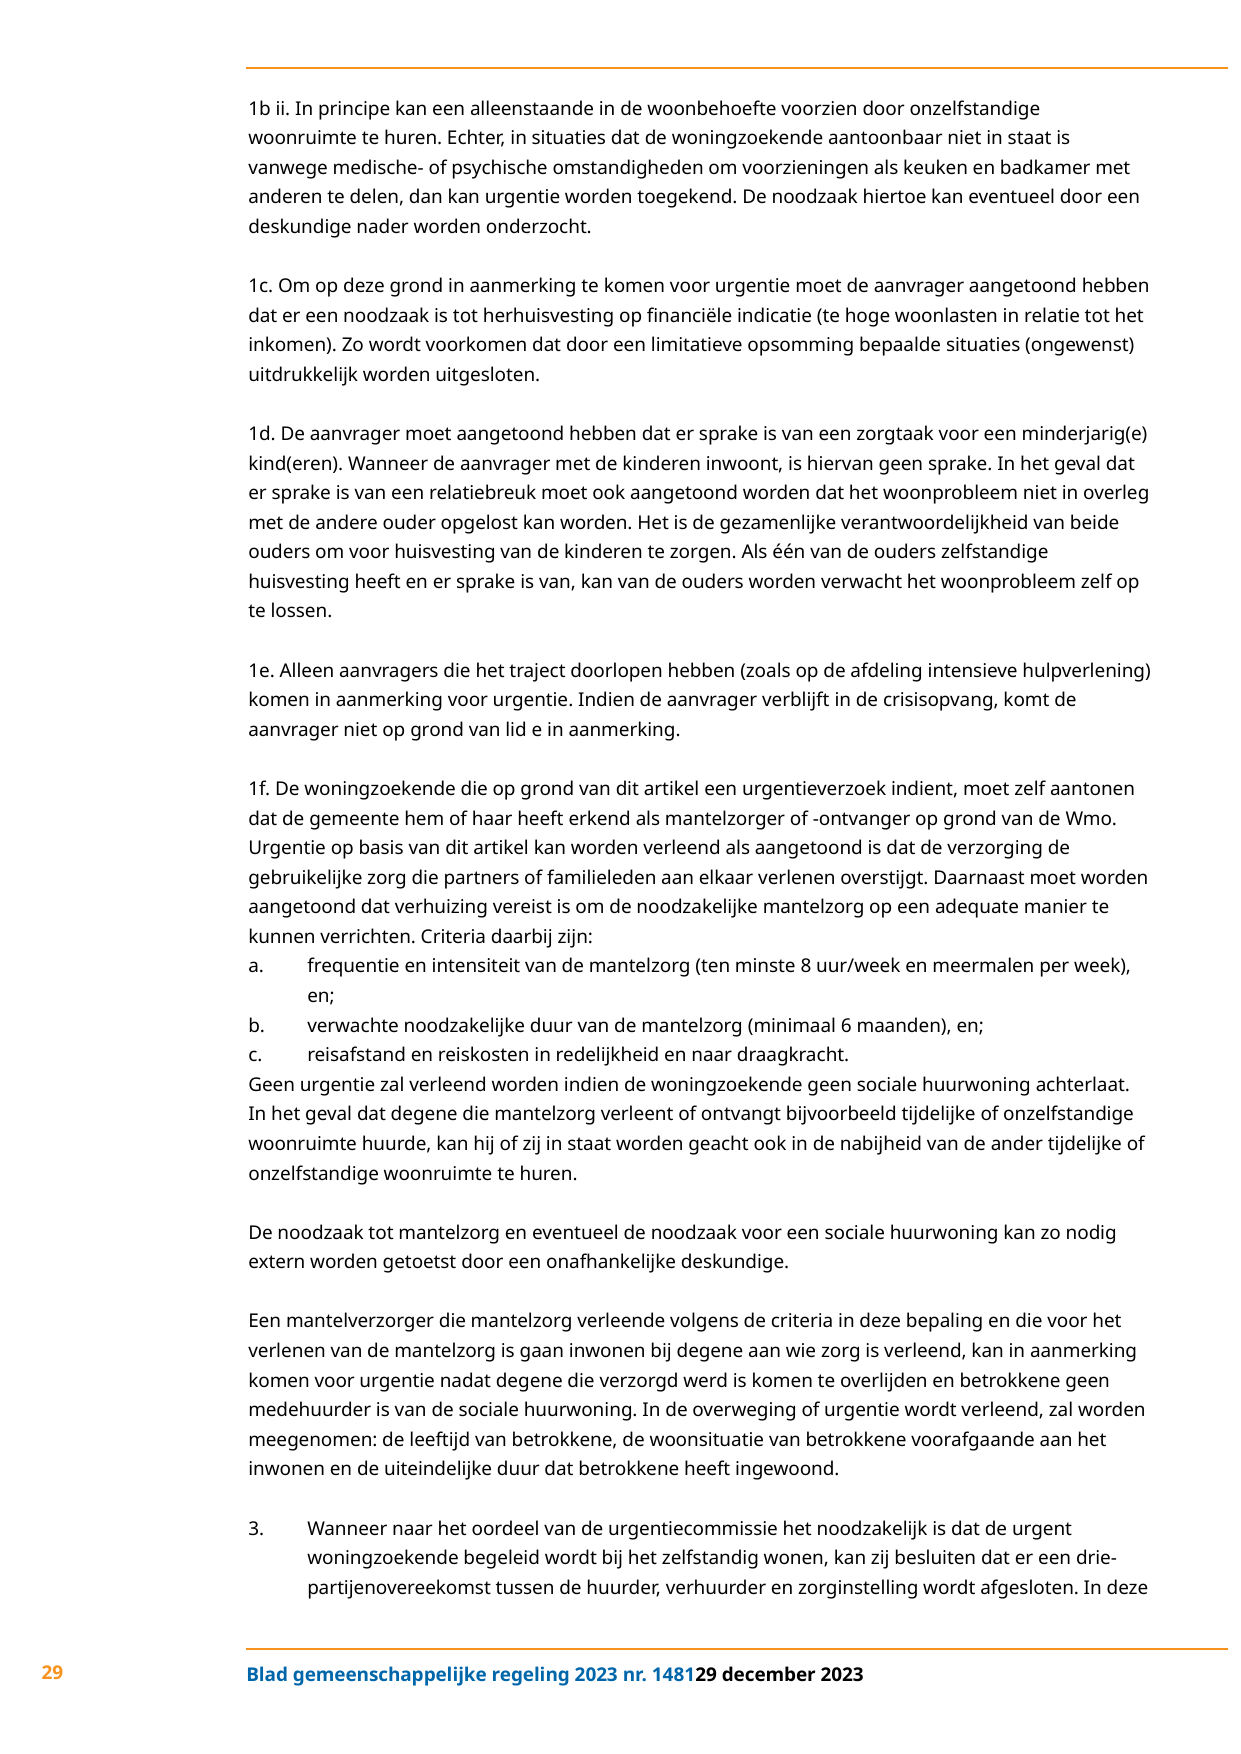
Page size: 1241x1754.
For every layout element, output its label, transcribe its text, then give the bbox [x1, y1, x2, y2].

list verwachte noodzakelijke duur van de mantelzorg (minimaal 6 maanden), en; [248, 1012, 1152, 1038]
text Een mantelverzorger die mantelzorg verleende volgens de criteria in deze bepaling en die voor het verlenen van de mantelzorg is gaan inwonen bij degene aan wie zorg is verleend, kan in aanmerking komen voor urgentie nadat degene die verzorgd werd is komen te overlijden en betrokkene geen medehuurder is van de sociale huurwoning. In de overweging of urgentie wordt verleend, zal worden meegenomen: de leeftijd van betrokkene, de woonsituatie van betrokkene voorafgaande aan het inwonen en de uiteindelijke duur dat betrokkene heeft ingewoond. [248, 1308, 1152, 1481]
text 1c. Om op deze grond in aanmerking te komen voor urgentie moet de aanvrager aangetoond hebben dat er een noodzaak is tot herhuisvesting op financiële indicatie (te hoge woonlasten in relatie tot het inkomen). Zo wordt voorkomen dat door een limitatieve opsomming bepaalde situaties (ongewenst) uitdrukkelijk worden uitgesloten. [248, 272, 1152, 387]
text De noodzaak tot mantelzorg en eventueel de noodzaak voor een sociale huurwoning kan zo nodig extern worden getoetst door een onafhankelijke deskundige. [248, 1219, 1152, 1274]
list Wanneer naar het oordeel van de urgentiecommissie het noodzakelijk is dat de urgent woningzoekende begeleid wordt bij het zelfstandig wonen, kan zij besluiten dat er een drie-partijenovereekomst tussen de huurder, verhuurder en zorginstelling wordt afgesloten. In deze [248, 1515, 1152, 1600]
text 1d. De aanvrager moet aangetoond hebben dat er sprake is van een zorgtaak voor een minderjarig(e) kind(eren). Wanneer de aanvrager met de kinderen inwoont, is hiervan geen sprake. In het geval dat er sprake is van een relatiebreuk moet ook aangetoond worden dat het woonprobleem niet in overleg met de andere ouder opgelost kan worden. Het is de gezamenlijke verantwoordelijkheid van beide ouders om voor huisvesting van de kinderen te zorgen. Als één van de ouders zelfstandige huisvesting heeft en er sprake is van, kan van de ouders worden verwacht het woonprobleem zelf op te lossen. [248, 420, 1152, 623]
list frequentie en intensiteit van de mantelzorg (ten minste 8 uur/week en meermalen per week), en; [248, 953, 1152, 1008]
text 1b ii. In principe kan een alleenstaande in de woonbehoefte voorzien door onzelfstandige woonruimte te huren. Echter, in situaties dat de woningzoekende aantoonbaar niet in staat is vanwege medische- of psychische omstandigheden om voorzieningen als keuken en badkamer met anderen te delen, dan kan urgentie worden toegekend. De noodzaak hiertoe kan eventueel door een deskundige nader worden onderzocht. [248, 95, 1152, 239]
list reisafstand en reiskosten in redelijkheid en naar draagkracht. [248, 1041, 1152, 1067]
text 1e. Alleen aanvragers die het traject doorlopen hebben (zoals op de afdeling intensieve hulpverlening) komen in aanmerking voor urgentie. Indien de aanvrager verblijft in de crisisopvang, komt de aanvrager niet op grond van lid e in aanmerking. [248, 657, 1152, 742]
picture [41, 47, 231, 172]
text 1f. De woningzoekende die op grond van dit artikel een urgentieverzoek indient, moet zelf aantonen dat de gemeente hem of haar heeft erkend als mantelzorger of -ontvanger op grond van de Wmo. Urgentie op basis van dit artikel kan worden verleend als aangetoond is dat de verzorging de gebruikelijke zorg die partners of familieleden aan elkaar verlenen overstijgt. Daarnaast moet worden aangetoond dat verhuizing vereist is om de noodzakelijke mantelzorg op een adequate manier te kunnen verrichten. Criteria daarbij zijn: [248, 775, 1152, 949]
text Geen urgentie zal verleend worden indien de woningzoekende geen sociale huurwoning achterlaat. In het geval dat degene die mantelzorg verleent of ontvangt bijvoorbeeld tijdelijke of onzelfstandige woonruimte huurde, kan hij of zij in staat worden geacht ook in de nabijheid van de ander tijdelijke of onzelfstandige woonruimte te huren. [248, 1071, 1152, 1186]
